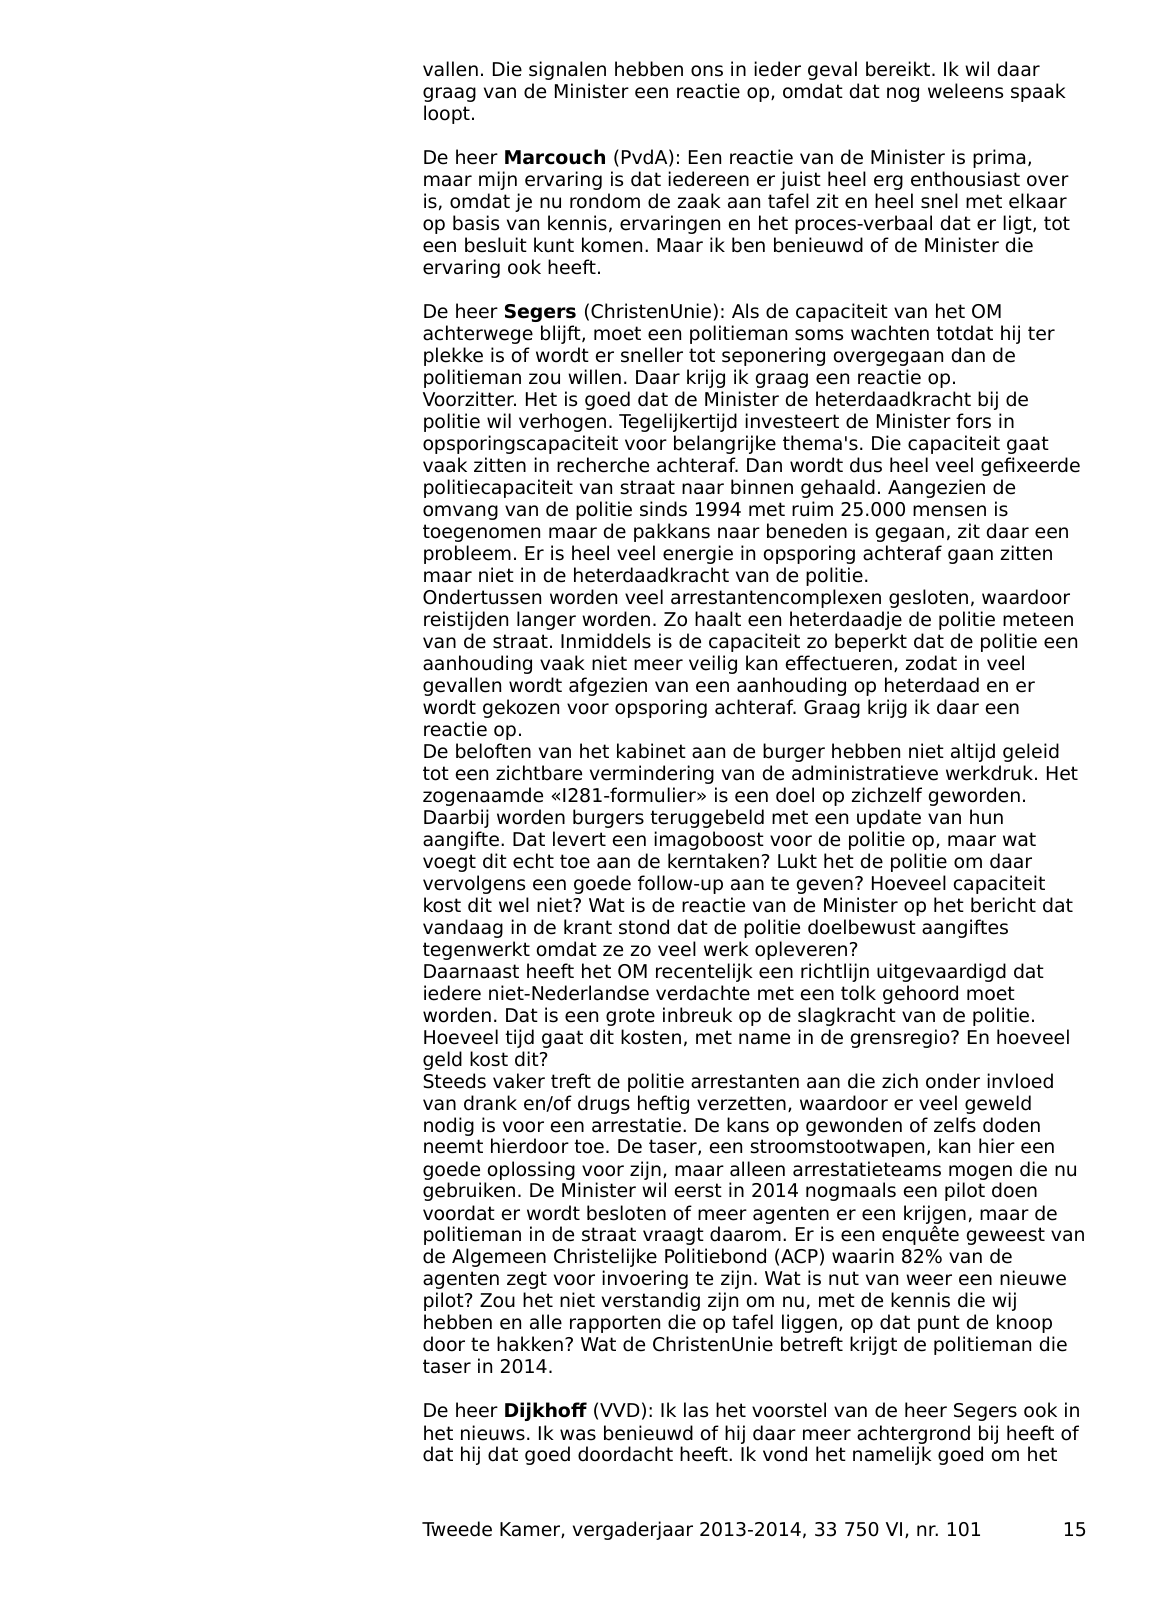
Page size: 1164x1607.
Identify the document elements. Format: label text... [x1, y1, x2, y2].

text Steeds vaker treft de politie arrestanten aan die zich onder invloed van drank en/of drugs heftig verzetten, waardoor er veel geweld nodig is voor een arrestatie. De kans op gewonden of zelfs doden neemt hierdoor toe. De taser, een stroomstootwapen, kan hier een goede oplossing voor zijn, maar alleen arrestatieteams mogen die nu gebruiken. De Minister wil eerst in 2014 nogmaals een pilot doen voordat er wordt besloten of meer agenten er een krijgen, maar de politieman in de straat vraagt daarom. Er is een enquête geweest van de Algemeen Christelijke Politiebond (ACP) waarin 82% van de agenten zegt voor invoering te zijn. Wat is nut van weer een nieuwe pilot? Zou het niet verstandig zijn om nu, met de kennis die wij hebben en alle rapporten die op tafel liggen, op dat punt de knoop door te hakken? Wat de ChristenUnie betreft krijgt de politieman die taser in 2014. [422, 1071, 1087, 1378]
text Voorzitter. Het is goed dat de Minister de heterdaadkracht bij de politie wil verhogen. Tegelijkertijd investeert de Minister fors in opsporingscapaciteit voor belangrijke thema's. Die capaciteit gaat vaak zitten in recherche achteraf. Dan wordt dus heel veel gefixeerde politiecapaciteit van straat naar binnen gehaald. Aangezien de omvang van de politie sinds 1994 met ruim 25.000 mensen is toegenomen maar de pakkans naar beneden is gegaan, zit daar een probleem. Er is heel veel energie in opsporing achteraf gaan zitten maar niet in de heterdaadkracht van de politie. [422, 389, 1087, 587]
text Daarnaast heeft het OM recentelijk een richtlijn uitgevaardigd dat iedere niet-Nederlandse verdachte met een tolk gehoord moet worden. Dat is een grote inbreuk op de slagkracht van de politie. Hoeveel tijd gaat dit kosten, met name in de grensregio? En hoeveel geld kost dit? [422, 961, 1087, 1071]
text Ondertussen worden veel arrestantencomplexen gesloten, waardoor reistijden langer worden. Zo haalt een heterdaadje de politie meteen van de straat. Inmiddels is de capaciteit zo beperkt dat de politie een aanhouding vaak niet meer veilig kan effectueren, zodat in veel gevallen wordt afgezien van een aanhouding op heterdaad en er wordt gekozen voor opsporing achteraf. Graag krijg ik daar een reactie op. [422, 587, 1087, 741]
text De heer Segers (ChristenUnie): Als de capaciteit van het OM achterwege blijft, moet een politieman soms wachten totdat hij ter plekke is of wordt er sneller tot seponering overgegaan dan de politieman zou willen. Daar krijg ik graag een reactie op. [422, 301, 1087, 389]
text De heer Dijkhoff (VVD): Ik las het voorstel van de heer Segers ook in het nieuws. Ik was benieuwd of hij daar meer achtergrond bij heeft of dat hij dat goed doordacht heeft. Ik vond het namelijk goed om het [422, 1400, 1087, 1466]
text vallen. Die signalen hebben ons in ieder geval bereikt. Ik wil daar graag van de Minister een reactie op, omdat dat nog weleens spaak loopt. [422, 59, 1087, 125]
text De heer Marcouch (PvdA): Een reactie van de Minister is prima, maar mijn ervaring is dat iedereen er juist heel erg enthousiast over is, omdat je nu rondom de zaak aan tafel zit en heel snel met elkaar op basis van kennis, ervaringen en het proces-verbaal dat er ligt, tot een besluit kunt komen. Maar ik ben benieuwd of de Minister die ervaring ook heeft. [422, 147, 1087, 279]
text De beloften van het kabinet aan de burger hebben niet altijd geleid tot een zichtbare vermindering van de administratieve werkdruk. Het zogenaamde «I281-formulier» is een doel op zichzelf geworden. Daarbij worden burgers teruggebeld met een update van hun aangifte. Dat levert een imagoboost voor de politie op, maar wat voegt dit echt toe aan de kerntaken? Lukt het de politie om daar vervolgens een goede follow-up aan te geven? Hoeveel capaciteit kost dit wel niet? Wat is de reactie van de Minister op het bericht dat vandaag in de krant stond dat de politie doelbewust aangiftes tegenwerkt omdat ze zo veel werk opleveren? [422, 741, 1087, 961]
